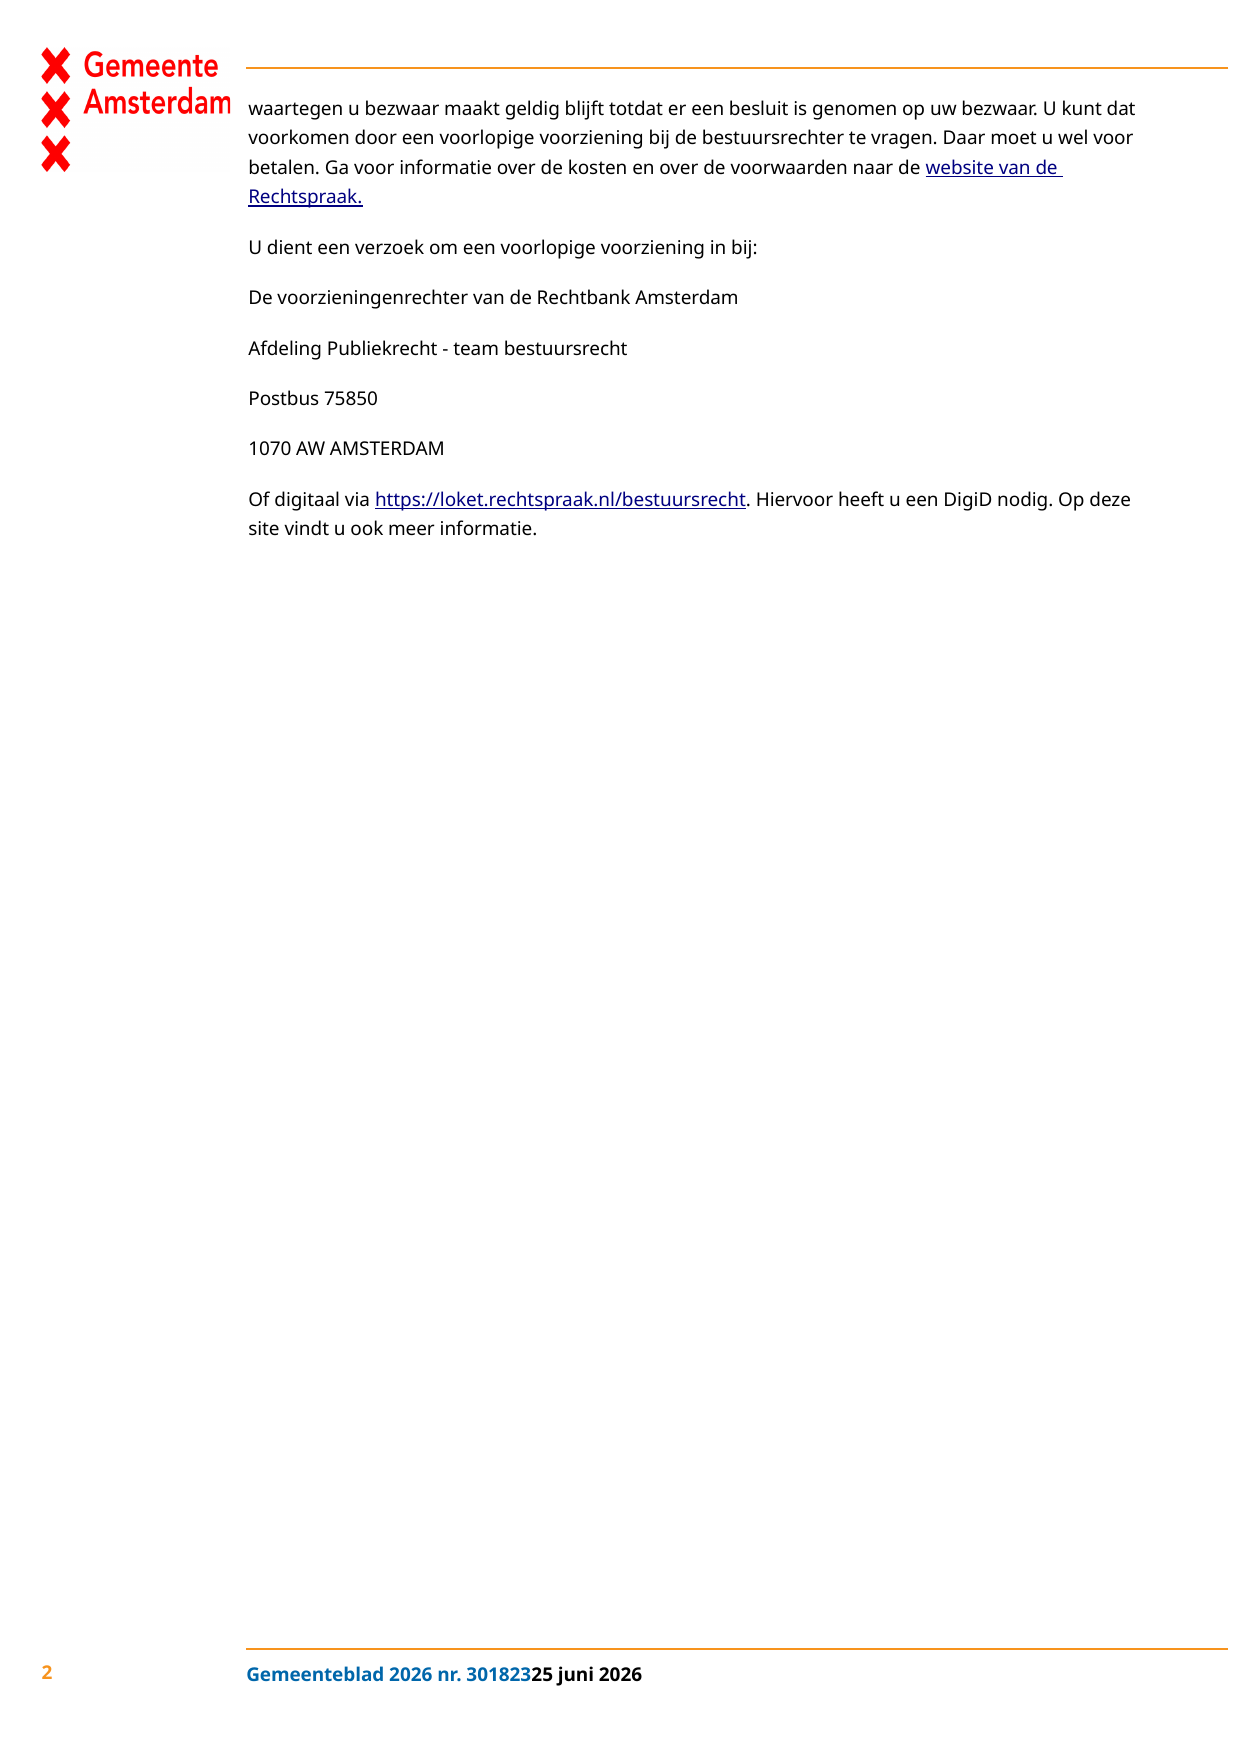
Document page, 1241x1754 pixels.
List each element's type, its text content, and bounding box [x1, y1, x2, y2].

text Postbus 75850 [248, 385, 1152, 411]
text waartegen u bezwaar maakt geldig blijft totdat er een besluit is genomen op uw bezwaar. U kunt dat voorkomen door een voorlopige voorziening bij de bestuursrechter te vragen. Daar moet u wel voor betalen. Ga voor informatie over de kosten en over de voorwaarden naar de website van de Rechtspraak. [248, 95, 1152, 209]
text 1070 AW AMSTERDAM [248, 436, 1152, 461]
picture [41, 47, 231, 172]
text U dient een verzoek om een voorlopige voorziening in bij: [248, 234, 1152, 260]
text De voorzieningenrechter van de Rechtbank Amsterdam [248, 284, 1152, 310]
text Afdeling Publiekrecht - team bestuursrecht [248, 335, 1152, 361]
text Of digitaal via https://loket.rechtspraak.nl/bestuursrecht. Hiervoor heeft u een DigiD nodig. Op deze site vindt u ook meer informatie. [248, 486, 1152, 541]
